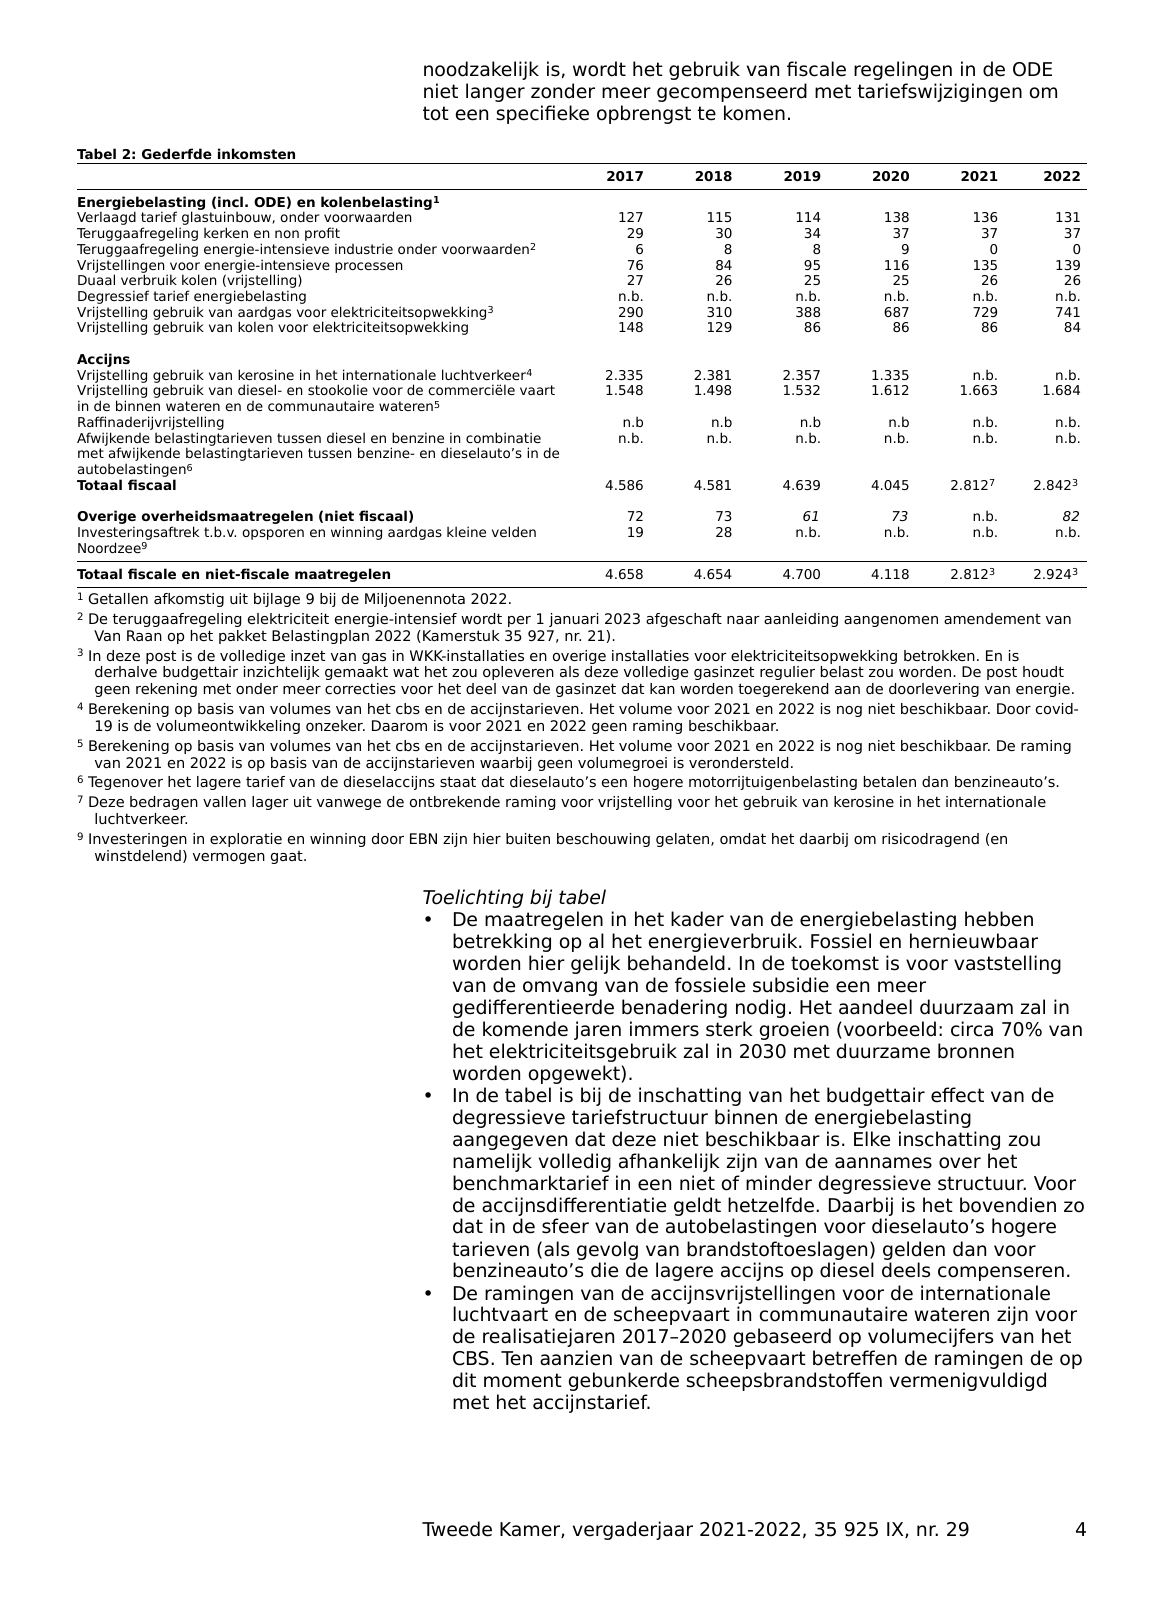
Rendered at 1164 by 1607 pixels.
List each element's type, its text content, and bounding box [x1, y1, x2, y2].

table_cell n.b. [650, 430, 738, 478]
table_cell 84 [650, 258, 738, 273]
table_cell Vrijstellingen voor energie-intensieve processen [77, 258, 561, 273]
table_cell [1004, 493, 1087, 509]
table_cell 25 [738, 273, 827, 289]
table_cell n.b. [561, 289, 649, 304]
table_cell n.b. [1004, 430, 1087, 478]
table_cell 4.045 [827, 478, 915, 493]
table_cell n.b [650, 415, 738, 430]
table_cell [650, 336, 738, 352]
table_cell Teruggaafregeling kerken en non profit [77, 226, 561, 242]
table_cell [915, 352, 1004, 367]
table_cell 729 [915, 305, 1004, 320]
table_cell [650, 190, 738, 210]
table_cell [915, 336, 1004, 352]
table_cell 741 [1004, 305, 1087, 320]
table_cell [827, 336, 915, 352]
table_cell 37 [915, 226, 1004, 242]
table_cell 29 [561, 226, 649, 242]
table_cell [650, 352, 738, 367]
table_cell 82 [1004, 509, 1087, 525]
table_cell [1004, 352, 1087, 367]
table_cell [650, 493, 738, 509]
table_cell 76 [561, 258, 649, 273]
table_cell n.b. [915, 289, 1004, 304]
table_cell [561, 493, 649, 509]
table_cell 95 [738, 258, 827, 273]
table_cell 148 [561, 320, 649, 336]
table_cell Investeringsaftrek t.b.v. opsporen en winning aardgas kleine velden Noordzee9 [77, 525, 561, 561]
table_cell n.b. [1004, 289, 1087, 304]
table_cell 2021 [915, 164, 1004, 189]
table_cell 2017 [561, 164, 649, 189]
table_cell Vrijstelling gebruik van aardgas voor elektriciteitsopwekking3 [77, 305, 561, 320]
table_cell [77, 493, 561, 509]
table_cell 2020 [827, 164, 915, 189]
table_cell [561, 190, 649, 210]
table_cell Degressief tarief energiebelasting [77, 289, 561, 304]
table_cell 26 [915, 273, 1004, 289]
table_cell 2.8123 [915, 562, 1004, 587]
table_cell [1004, 336, 1087, 352]
table_cell [915, 493, 1004, 509]
table_cell 139 [1004, 258, 1087, 273]
table_cell Verlaagd tarief glastuinbouw, onder voorwaarden [77, 210, 561, 226]
table_cell 127 [561, 210, 649, 226]
table_cell [738, 190, 827, 210]
table_cell Raffinaderijvrijstelling [77, 415, 561, 430]
table_cell 131 [1004, 210, 1087, 226]
table_cell [77, 336, 561, 352]
table_cell 25 [827, 273, 915, 289]
table_cell 73 [827, 509, 915, 525]
table_cell 28 [650, 525, 738, 561]
table_cell [77, 164, 561, 189]
table_cell Totaal fiscale en niet-fiscale maatregelen [77, 562, 561, 587]
table_cell 6 [561, 242, 649, 257]
table_cell n.b. [738, 289, 827, 304]
table_cell 86 [915, 320, 1004, 336]
table_cell Totaal fiscaal [77, 478, 561, 493]
text noodzakelijk is, wordt het gebruik van fiscale regelingen in de ODE niet langer zonder meer gecompenseerd met tariefswijzigingen om tot een specifieke opbrengst te komen. [422, 59, 1087, 125]
table_cell 9 [827, 242, 915, 257]
table_cell 2.8127 [915, 478, 1004, 493]
table_cell n.b. [827, 525, 915, 561]
table_cell n.b. [915, 415, 1004, 430]
table_cell Vrijstelling gebruik van kerosine in het internationale luchtverkeer4 [77, 368, 561, 383]
table_cell n.b. [738, 525, 827, 561]
table_cell 290 [561, 305, 649, 320]
table_cell 4.581 [650, 478, 738, 493]
table_cell 27 [561, 273, 649, 289]
table_cell 129 [650, 320, 738, 336]
table_cell 116 [827, 258, 915, 273]
table_cell 388 [738, 305, 827, 320]
table_cell 0 [1004, 242, 1087, 257]
table_cell 1.612 [827, 383, 915, 415]
table_cell 1 Getallen afkomstig uit bijlage 9 bij de Miljoenennota 2022. 2 De teruggaafregeling elektriciteit energie-intensief wordt per 1 januari 2023 afgeschaft naar aanleiding aangenomen amendement van Van Raan op het pakket Belastingplan 2022 (Kamerstuk 35 927, nr. 21). 3 In deze post is de volledige inzet van gas in WKK-installaties en overige installaties voor elektriciteitsopwekking betrokken. En is derhalve budgettair inzichtelijk gemaakt wat het zou opleveren als deze volledige gasinzet regulier belast zou worden. De post houdt geen rekening met onder meer correcties voor het deel van de gasinzet dat kan worden toegerekend aan de doorlevering van energie. 4 Berekening op basis van volumes van het cbs en de accijnstarieven. Het volume voor 2021 en 2022 is nog niet beschikbaar. Door covid-19 is de volumeontwikkeling onzeker. Daarom is voor 2021 en 2022 geen raming beschikbaar. 5 Berekening op basis van volumes van het cbs en de accijnstarieven. Het volume voor 2021 en 2022 is nog niet beschikbaar. De raming van 2021 en 2022 is op basis van de accijnstarieven waarbij geen volumegroei is verondersteld. 6 Tegenover het lagere tarief van de dieselaccijns staat dat dieselauto’s een hogere motorrijtuigenbelasting betalen dan benzineauto’s. 7 Deze bedragen vallen lager uit vanwege de ontbrekende raming voor vrijstelling voor het gebruik van kerosine in het internationale luchtverkeer. 9 Investeringen in exploratie en winning door EBN zijn hier buiten beschouwing gelaten, omdat het daarbij om risicodragend (en winstdelend) vermogen gaat. [77, 588, 1087, 864]
table_cell n.b. [650, 289, 738, 304]
table_cell Duaal verbruik kolen (vrijstelling) [77, 273, 561, 289]
table_cell n.b [827, 415, 915, 430]
table_cell 2.381 [650, 368, 738, 383]
table_cell 1.498 [650, 383, 738, 415]
table_cell n.b. [915, 525, 1004, 561]
table_cell 8 [650, 242, 738, 257]
table_cell 4.700 [738, 562, 827, 587]
table_cell Accijns [77, 352, 561, 367]
table_cell Vrijstelling gebruik van diesel- en stookolie voor de commerciële vaart in de binnen wateren en de communautaire wateren5 [77, 383, 561, 415]
table_cell 2019 [738, 164, 827, 189]
table_cell n.b. [1004, 368, 1087, 383]
table_cell n.b. [915, 509, 1004, 525]
table_cell 37 [1004, 226, 1087, 242]
table_cell [738, 336, 827, 352]
table_cell 30 [650, 226, 738, 242]
table_cell 114 [738, 210, 827, 226]
table_cell n.b. [915, 368, 1004, 383]
table_cell 4.586 [561, 478, 649, 493]
table_cell 2.357 [738, 368, 827, 383]
table_cell Teruggaafregeling energie-intensieve industrie onder voorwaarden2 [77, 242, 561, 257]
table_cell n.b [738, 415, 827, 430]
table_cell 34 [738, 226, 827, 242]
table_cell 1.335 [827, 368, 915, 383]
table_cell 1.532 [738, 383, 827, 415]
table_cell 2022 [1004, 164, 1087, 189]
table_cell Overige overheidsmaatregelen (niet fiscaal) [77, 509, 561, 525]
table_cell 73 [650, 509, 738, 525]
table_cell [827, 352, 915, 367]
table_cell [915, 190, 1004, 210]
table_cell 84 [1004, 320, 1087, 336]
table_cell [738, 352, 827, 367]
table_cell 86 [738, 320, 827, 336]
table_cell 37 [827, 226, 915, 242]
table_cell n.b. [1004, 525, 1087, 561]
table_cell 138 [827, 210, 915, 226]
table_cell Afwijkende belastingtarieven tussen diesel en benzine in combinatie met afwijkende belastingtarieven tussen benzine- en dieselauto’s in de autobelastingen6 [77, 430, 561, 478]
table_cell Energiebelasting (incl. ODE) en kolenbelasting1 [77, 190, 561, 210]
table_cell 310 [650, 305, 738, 320]
table_cell 115 [650, 210, 738, 226]
table_cell 2018 [650, 164, 738, 189]
table_cell 136 [915, 210, 1004, 226]
text • De ramingen van de accijnsvrijstellingen voor de internationale luchtvaart en de scheepvaart in communautaire wateren zijn voor de realisatiejaren 2017–2020 gebaseerd op volumecijfers van het CBS. Ten aanzien van de scheepvaart betreffen de ramingen de op dit moment gebunkerde scheepsbrandstoffen vermenigvuldigd met het accijnstarief. [422, 1282, 1087, 1414]
table_cell n.b. [561, 430, 649, 478]
table_cell 86 [827, 320, 915, 336]
table_header Tabel 2: Gederfde inkomsten [77, 147, 1087, 163]
table_cell n.b. [827, 430, 915, 478]
table_cell n.b. [915, 430, 1004, 478]
table_cell n.b. [827, 289, 915, 304]
table_cell 4.658 [561, 562, 649, 587]
table_cell [1004, 190, 1087, 210]
table_cell 19 [561, 525, 649, 561]
table_cell [561, 336, 649, 352]
table_cell 8 [738, 242, 827, 257]
table_cell 0 [915, 242, 1004, 257]
table_cell 2.335 [561, 368, 649, 383]
table_cell [827, 190, 915, 210]
table_cell [827, 493, 915, 509]
table_cell 26 [650, 273, 738, 289]
table_cell n.b. [738, 430, 827, 478]
table_cell 4.654 [650, 562, 738, 587]
table_cell [738, 493, 827, 509]
table_cell 687 [827, 305, 915, 320]
table_cell 72 [561, 509, 649, 525]
table_cell [561, 352, 649, 367]
table_cell 4.639 [738, 478, 827, 493]
table_cell 4.118 [827, 562, 915, 587]
table_cell 2.8423 [1004, 478, 1087, 493]
table_cell 26 [1004, 273, 1087, 289]
table_cell n.b [561, 415, 649, 430]
table_cell 135 [915, 258, 1004, 273]
text • De maatregelen in het kader van de energiebelasting hebben betrekking op al het energieverbruik. Fossiel en hernieuwbaar worden hier gelijk behandeld. In de toekomst is voor vaststelling van de omvang van de fossiele subsidie een meer gedifferentieerde benadering nodig. Het aandeel duurzaam zal in de komende jaren immers sterk groeien (voorbeeld: circa 70% van het elektriciteitsgebruik zal in 2030 met duurzame bronnen worden opgewekt). [422, 909, 1087, 1084]
table_cell Vrijstelling gebruik van kolen voor elektriciteitsopwekking [77, 320, 561, 336]
table_cell 1.663 [915, 383, 1004, 415]
table_cell 1.548 [561, 383, 649, 415]
table_cell 2.9243 [1004, 562, 1087, 587]
subtitle Toelichting bij tabel [422, 887, 1087, 909]
table_cell 61 [738, 509, 827, 525]
text • In de tabel is bij de inschatting van het budgettair effect van de degressieve tariefstructuur binnen de energiebelasting aangegeven dat deze niet beschikbaar is. Elke inschatting zou namelijk volledig afhankelijk zijn van de aannames over het benchmarktarief in een niet of minder degressieve structuur. Voor de accijnsdifferentiatie geldt hetzelfde. Daarbij is het bovendien zo dat in de sfeer van de autobelastingen voor dieselauto’s hogere tarieven (als gevolg van brandstoftoeslagen) gelden dan voor benzineauto’s die de lagere accijns op diesel deels compenseren. [422, 1084, 1087, 1282]
table_cell 1.684 [1004, 383, 1087, 415]
table_cell n.b. [1004, 415, 1087, 430]
